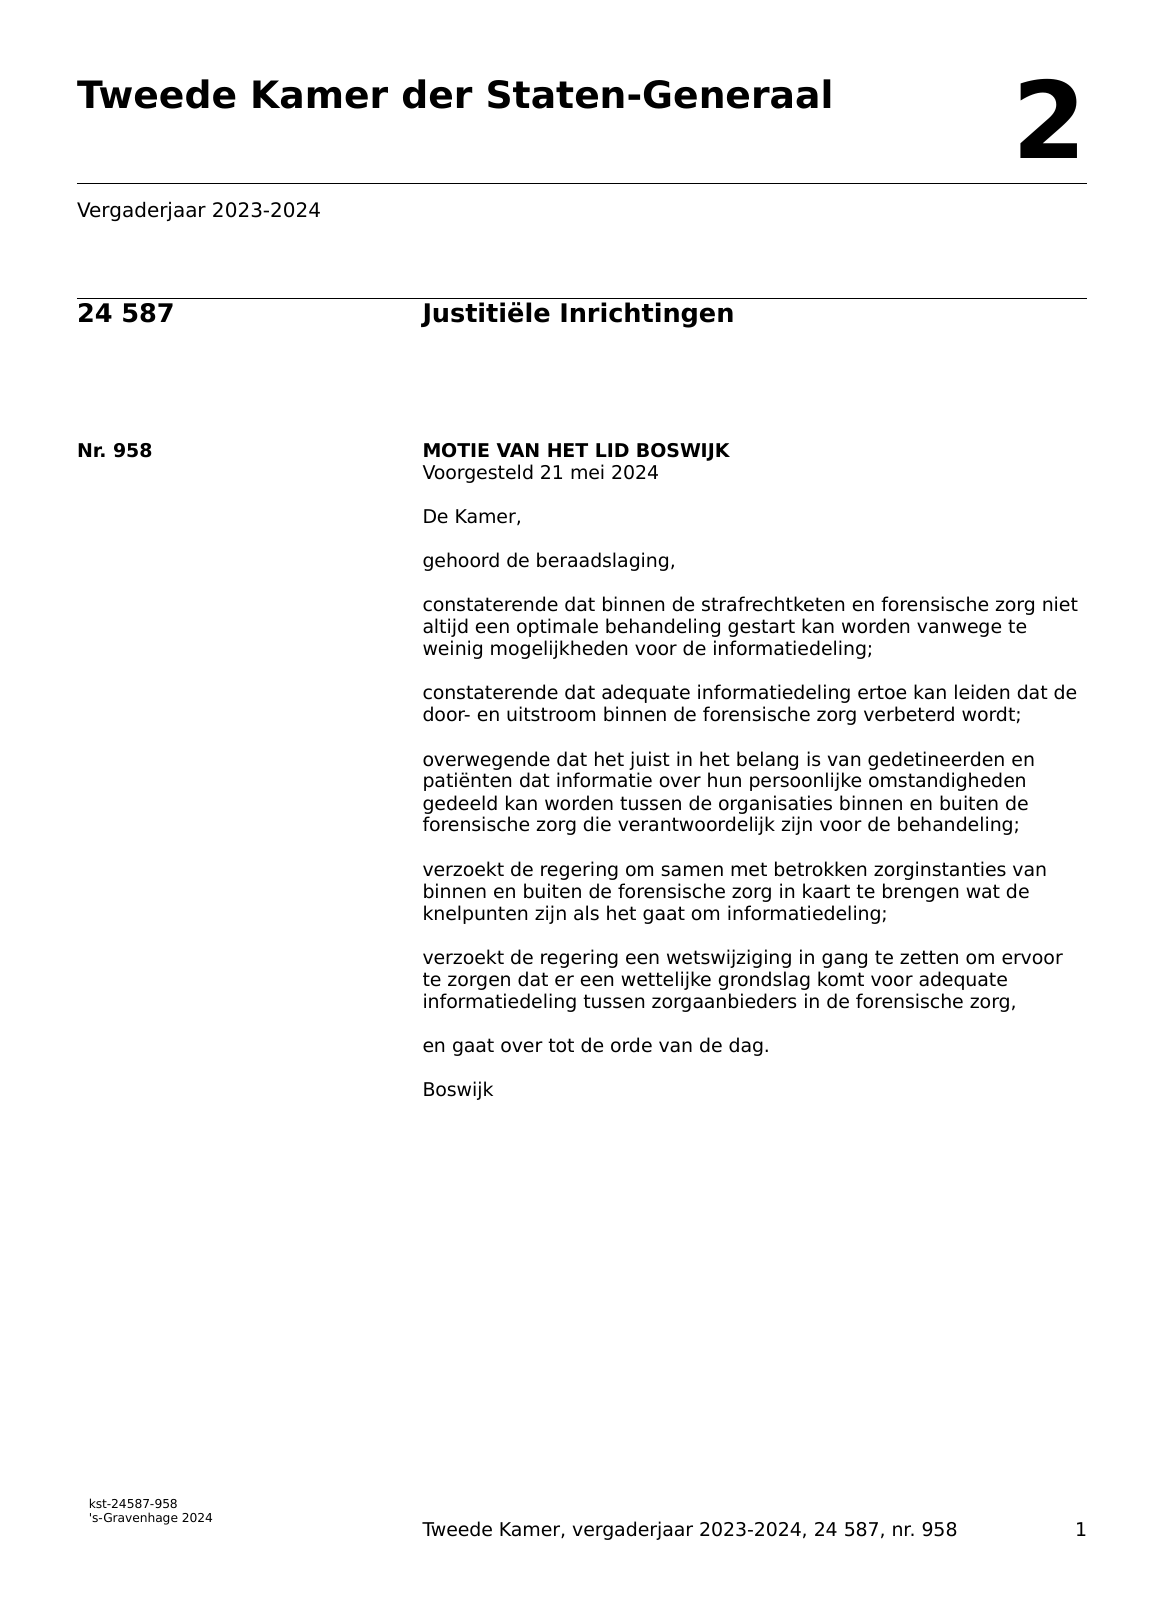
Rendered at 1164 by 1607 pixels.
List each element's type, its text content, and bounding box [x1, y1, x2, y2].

text overwegende dat het juist in het belang is van gedetineerden en patiënten dat informatie over hun persoonlijke omstandigheden gedeeld kan worden tussen de organisaties binnen en buiten de forensische zorg die verantwoordelijk zijn voor de behandeling; [422, 748, 1087, 836]
text kst-24587-958 [88, 1497, 323, 1511]
subtitle 24 587 Justitiële Inrichtingen [77, 299, 1087, 329]
text constaterende dat adequate informatiedeling ertoe kan leiden dat de door- en uitstroom binnen de forensische zorg verbeterd wordt; [422, 682, 1087, 726]
text Voorgesteld 21 mei 2024 [422, 462, 1087, 484]
table_header 2 [886, 59, 1087, 183]
text 's-Gravenhage 2024 [88, 1511, 323, 1525]
subtitle Nr. 958 MOTIE VAN HET LID BOSWIJK [77, 440, 1087, 462]
text verzoekt de regering een wetswijziging in gang te zetten om ervoor te zorgen dat er een wettelijke grondslag komt voor adequate informatiedeling tussen zorgaanbieders in de forensische zorg, [422, 947, 1087, 1013]
text gehoord de beraadslaging, [422, 550, 1087, 572]
text en gaat over tot de orde van de dag. [422, 1035, 1087, 1057]
text Boswijk [422, 1079, 1087, 1101]
text verzoekt de regering om samen met betrokken zorginstanties van binnen en buiten de forensische zorg in kaart te brengen wat de knelpunten zijn als het gaat om informatiedeling; [422, 858, 1087, 924]
table_header Tweede Kamer der Staten-Generaal [77, 59, 886, 183]
text constaterende dat binnen de strafrechtketen en forensische zorg niet altijd een optimale behandeling gestart kan worden vanwege te weinig mogelijkheden voor de informatiedeling; [422, 594, 1087, 660]
table_cell Vergaderjaar 2023-2024 [77, 184, 1087, 298]
text De Kamer, [422, 506, 1087, 528]
